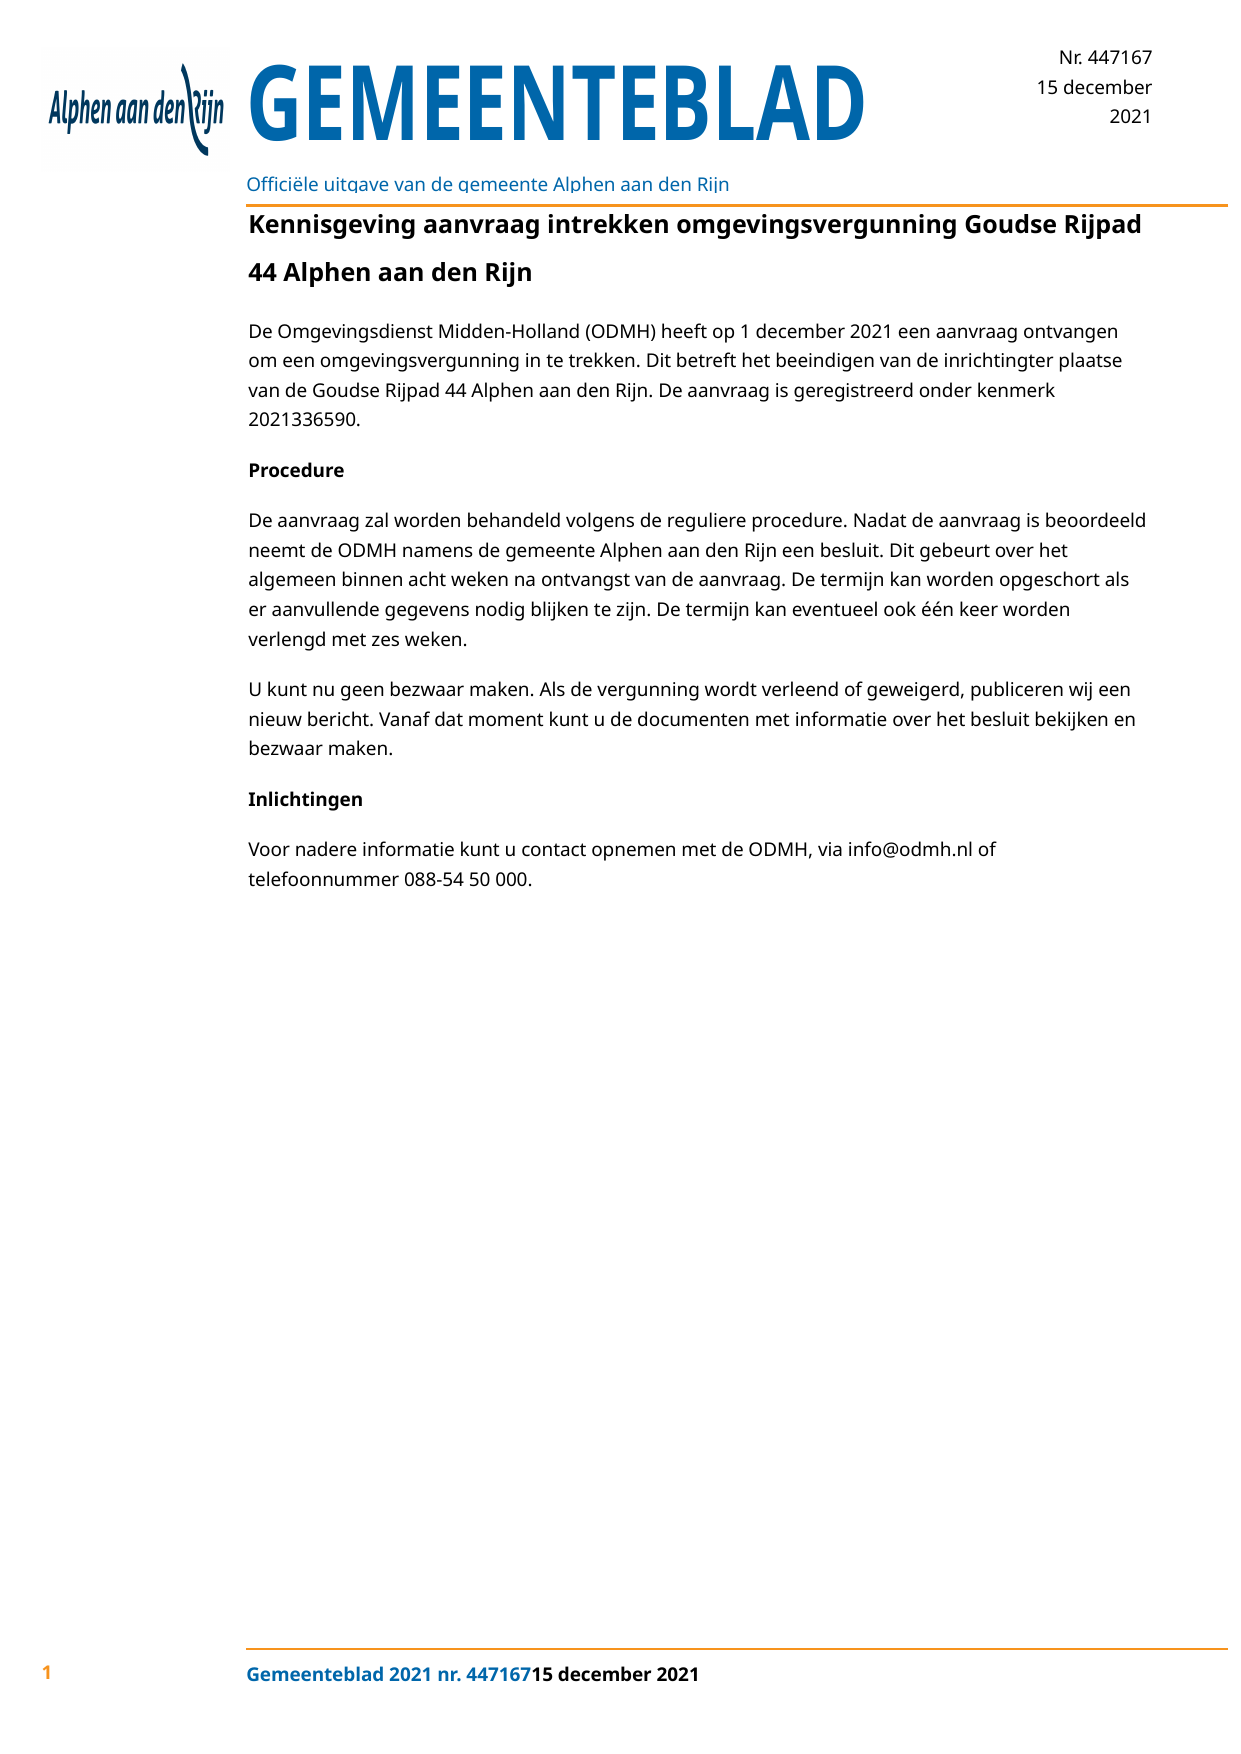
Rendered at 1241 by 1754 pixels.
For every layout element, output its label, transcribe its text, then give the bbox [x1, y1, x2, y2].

picture [41, 47, 231, 172]
text Procedure [248, 457, 1152, 483]
text Inlichtingen [248, 786, 1152, 812]
text De Omgevingsdienst Midden-Holland (ODMH) heeft op 1 december 2021 een aanvraag ontvangen om een omgevingsvergunning in te trekken. Dit betreft het beeindigen van de inrichtingter plaatse van de Goudse Rijpad 44 Alphen aan den Rijn. De aanvraag is geregistreerd onder kenmerk 2021336590. [248, 318, 1152, 432]
text Kennisgeving aanvraag intrekken omgevingsvergunning Goudse Rijpad 44 Alphen aan den Rijn [248, 207, 1152, 288]
text De aanvraag zal worden behandeld volgens de reguliere procedure. Nadat de aanvraag is beoordeeld neemt de ODMH namens de gemeente Alphen aan den Rijn een besluit. Dit gebeurt over het algemeen binnen acht weken na ontvangst van de aanvraag. De termijn kan worden opgeschort als er aanvullende gegevens nodig blijken te zijn. De termijn kan eventueel ook één keer worden verlengd met zes weken. [248, 507, 1152, 652]
text Voor nadere informatie kunt u contact opnemen met de ODMH, via info@odmh.nl of telefoonnummer 088-54 50 000. [248, 836, 1152, 892]
text U kunt nu geen bezwaar maken. Als de vergunning wordt verleend of geweigerd, publiceren wij een nieuw bericht. Vanaf dat moment kunt u de documenten met informatie over het besluit bekijken en bezwaar maken. [248, 676, 1152, 761]
